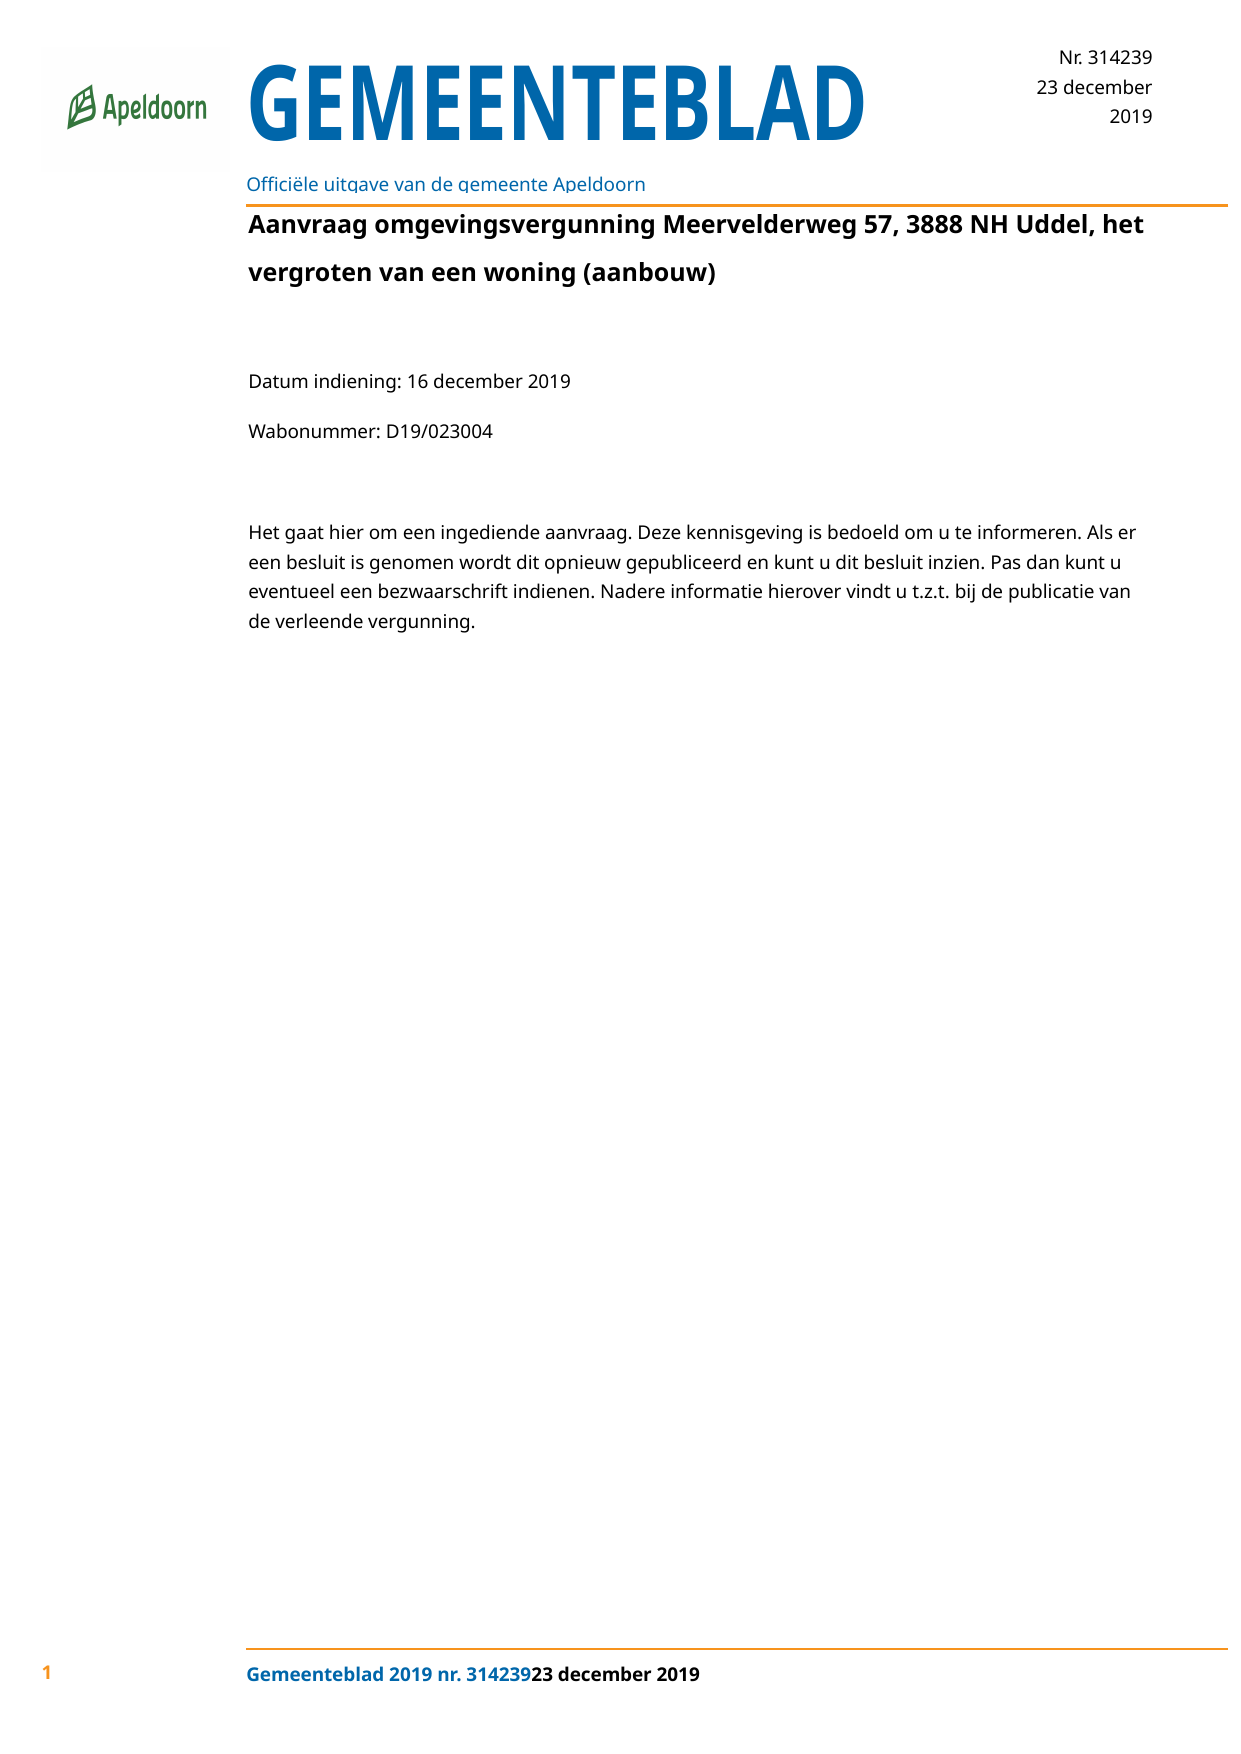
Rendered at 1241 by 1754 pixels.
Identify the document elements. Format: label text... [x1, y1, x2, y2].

text Wabonummer: D19/023004 [248, 419, 1152, 444]
text Aanvraag omgevingsvergunning Meervelderweg 57, 3888 NH Uddel, het vergroten van een woning (aanbouw) [248, 207, 1152, 288]
text Datum indiening: 16 december 2019 [248, 368, 1152, 394]
text Het gaat hier om een ingediende aanvraag. Deze kennisgeving is bedoeld om u te informeren. Als er een besluit is genomen wordt dit opnieuw gepubliceerd en kunt u dit besluit inzien. Pas dan kunt u eventueel een bezwaarschrift indienen. Nadere informatie hierover vindt u t.z.t. bij de publicatie van de verleende vergunning. [248, 519, 1152, 634]
picture [41, 47, 231, 172]
